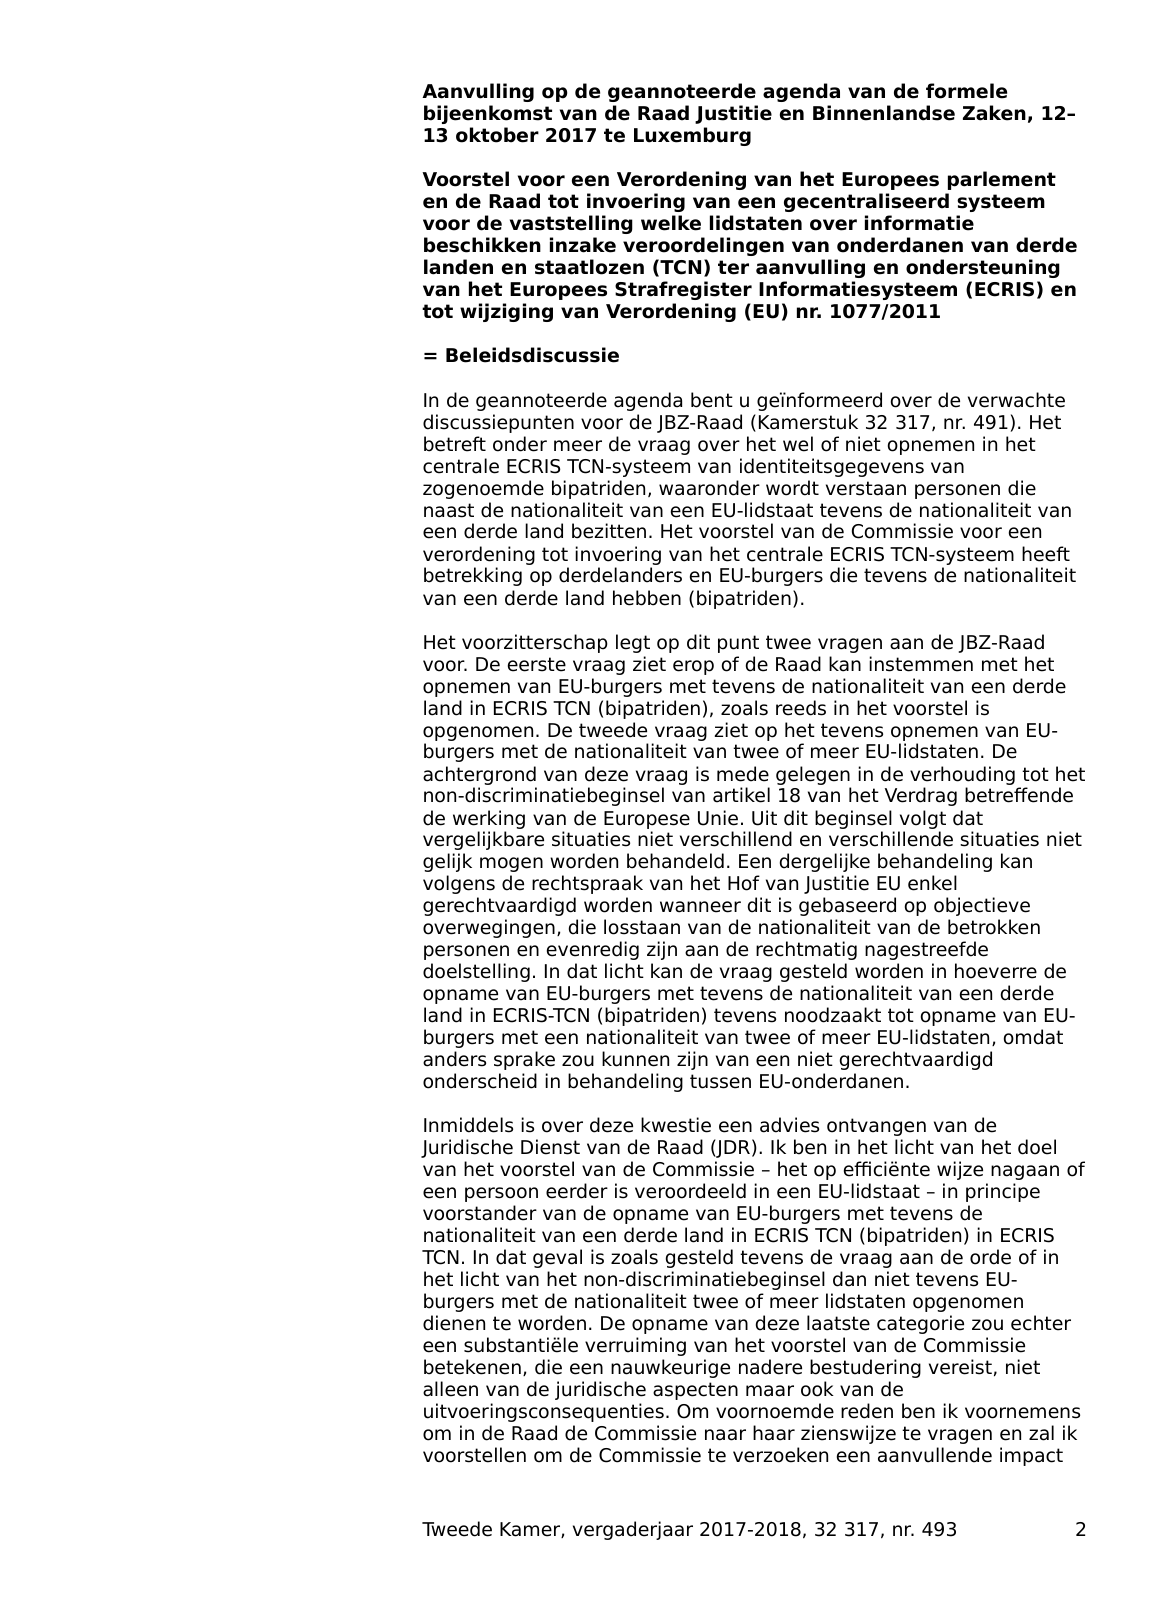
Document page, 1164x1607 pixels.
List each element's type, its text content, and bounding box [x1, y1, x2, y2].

subtitle Voorstel voor een Verordening van het Europees parlement en de Raad tot invoering van een gecentraliseerd systeem voor de vaststelling welke lidstaten over informatie beschikken inzake veroordelingen van onderdanen van derde landen en staatlozen (TCN) ter aanvulling en ondersteuning van het Europees Strafregister Informatiesysteem (ECRIS) en tot wijziging van Verordening (EU) nr. 1077/2011 [422, 169, 1087, 323]
subtitle Aanvulling op de geannoteerde agenda van de formele bijeenkomst van de Raad Justitie en Binnenlandse Zaken, 12–13 oktober 2017 te Luxemburg [422, 81, 1087, 147]
text In de geannoteerde agenda bent u geïnformeerd over de verwachte discussiepunten voor de JBZ-Raad (Kamerstuk 32 317, nr. 491). Het betreft onder meer de vraag over het wel of niet opnemen in het centrale ECRIS TCN-systeem van identiteitsgegevens van zogenoemde bipatriden, waaronder wordt verstaan personen die naast de nationaliteit van een EU-lidstaat tevens de nationaliteit van een derde land bezitten. Het voorstel van de Commissie voor een verordening tot invoering van het centrale ECRIS TCN-systeem heeft betrekking op derdelanders en EU-burgers die tevens de nationaliteit van een derde land hebben (bipatriden). [422, 389, 1087, 609]
subtitle = Beleidsdiscussie [422, 345, 1087, 367]
text Inmiddels is over deze kwestie een advies ontvangen van de Juridische Dienst van de Raad (JDR). Ik ben in het licht van het doel van het voorstel van de Commissie – het op efficiënte wijze nagaan of een persoon eerder is veroordeeld in een EU-lidstaat – in principe voorstander van de opname van EU-burgers met tevens de nationaliteit van een derde land in ECRIS TCN (bipatriden) in ECRIS TCN. In dat geval is zoals gesteld tevens de vraag aan de orde of in het licht van het non-discriminatiebeginsel dan niet tevens EU-burgers met de nationaliteit twee of meer lidstaten opgenomen dienen te worden. De opname van deze laatste categorie zou echter een substantiële verruiming van het voorstel van de Commissie betekenen, die een nauwkeurige nadere bestudering vereist, niet alleen van de juridische aspecten maar ook van de uitvoeringsconsequenties. Om voornoemde reden ben ik voornemens om in de Raad de Commissie naar haar zienswijze te vragen en zal ik voorstellen om de Commissie te verzoeken een aanvullende impact [422, 1115, 1087, 1467]
text Het voorzitterschap legt op dit punt twee vragen aan de JBZ-Raad voor. De eerste vraag ziet erop of de Raad kan instemmen met het opnemen van EU-burgers met tevens de nationaliteit van een derde land in ECRIS TCN (bipatriden), zoals reeds in het voorstel is opgenomen. De tweede vraag ziet op het tevens opnemen van EU-burgers met de nationaliteit van twee of meer EU-lidstaten. De achtergrond van deze vraag is mede gelegen in de verhouding tot het non-discriminatiebeginsel van artikel 18 van het Verdrag betreffende de werking van de Europese Unie. Uit dit beginsel volgt dat vergelijkbare situaties niet verschillend en verschillende situaties niet gelijk mogen worden behandeld. Een dergelijke behandeling kan volgens de rechtspraak van het Hof van Justitie EU enkel gerechtvaardigd worden wanneer dit is gebaseerd op objectieve overwegingen, die losstaan van de nationaliteit van de betrokken personen en evenredig zijn aan de rechtmatig nagestreefde doelstelling. In dat licht kan de vraag gesteld worden in hoeverre de opname van EU-burgers met tevens de nationaliteit van een derde land in ECRIS-TCN (bipatriden) tevens noodzaakt tot opname van EU-burgers met een nationaliteit van twee of meer EU-lidstaten, omdat anders sprake zou kunnen zijn van een niet gerechtvaardigd onderscheid in behandeling tussen EU-onderdanen. [422, 632, 1087, 1093]
